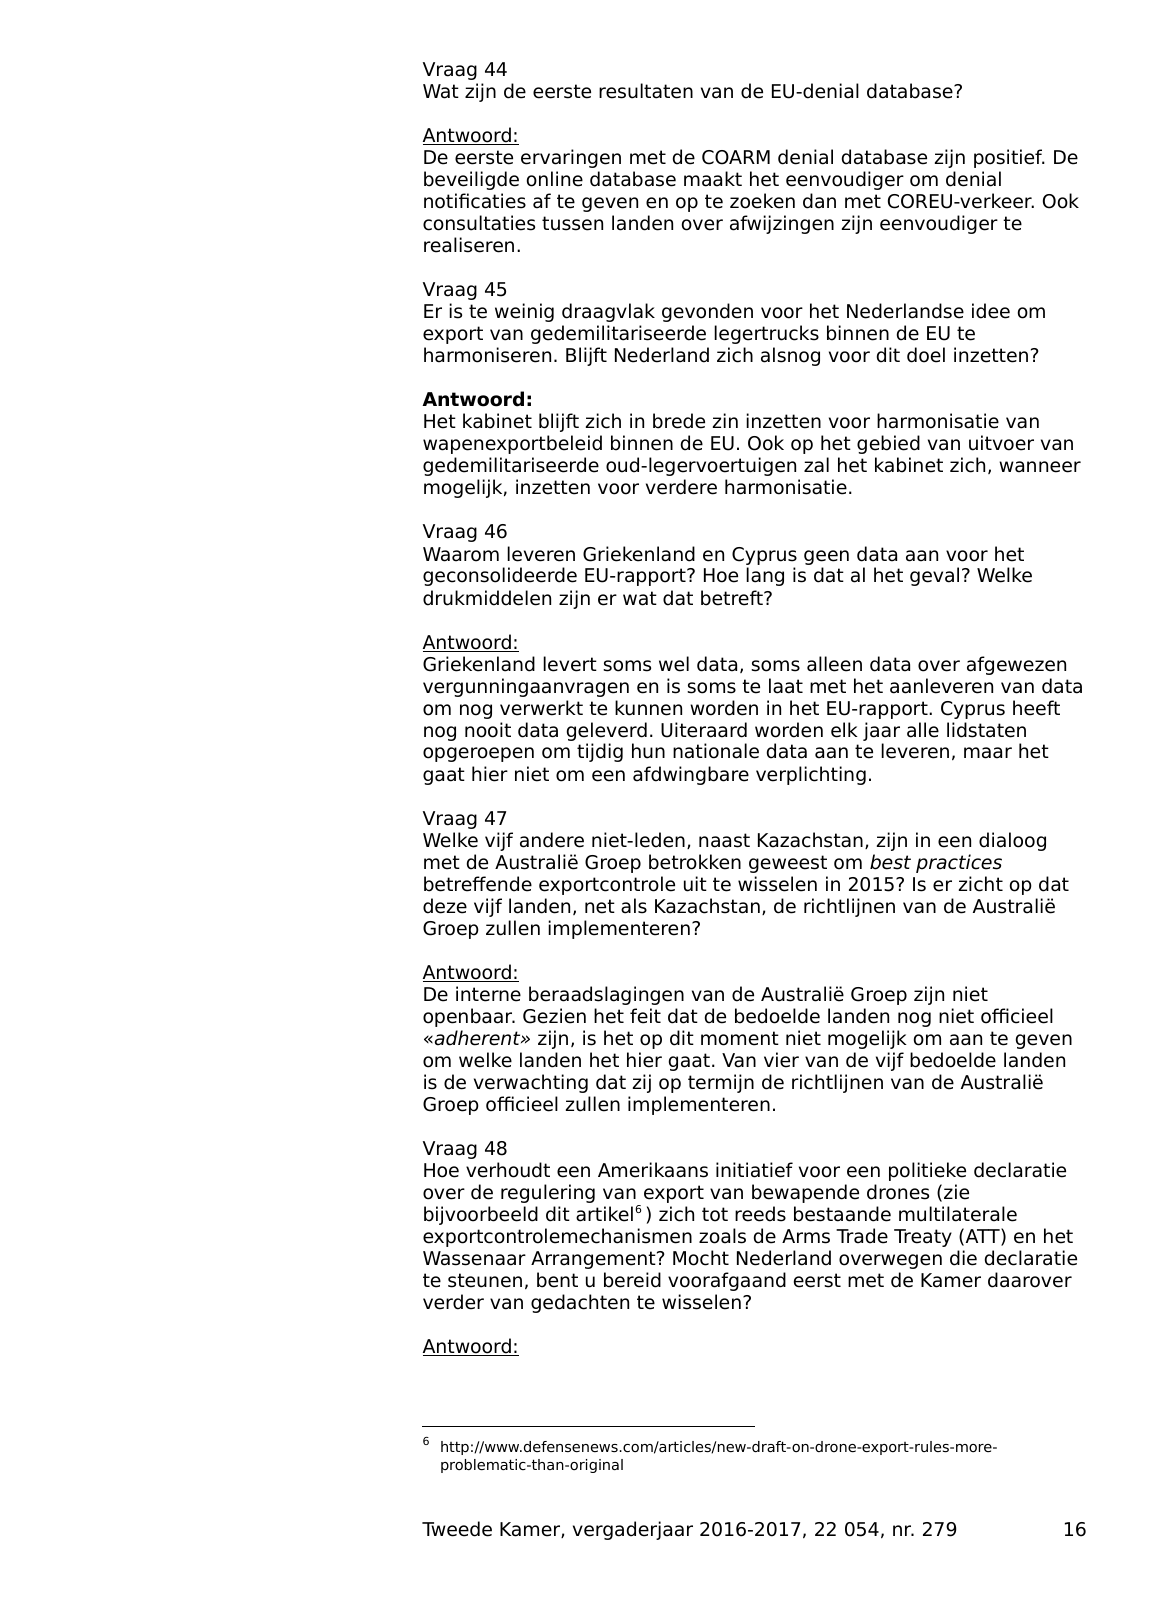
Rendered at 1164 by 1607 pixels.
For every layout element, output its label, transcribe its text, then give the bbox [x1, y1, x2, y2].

text Hoe verhoudt een Amerikaans initiatief voor een politieke declaratie over de regulering van export van bewapende drones (zie bijvoorbeeld dit artikel) zich tot reeds bestaande multilaterale exportcontrolemechanismen zoals de Arms Trade Treaty (ATT) en het Wassenaar Arrangement? Mocht Nederland overwegen die declaratie te steunen, bent u bereid voorafgaand eerst met de Kamer daarover verder van gedachten te wisselen? [422, 1160, 1087, 1313]
text Het kabinet blijft zich in brede zin inzetten voor harmonisatie van wapenexportbeleid binnen de EU. Ook op het gebied van uitvoer van gedemilitariseerde oud-legervoertuigen zal het kabinet zich, wanneer mogelijk, inzetten voor verdere harmonisatie. [422, 411, 1087, 499]
text Vraag 44 [422, 59, 1087, 81]
text Antwoord: [422, 125, 1087, 147]
text Griekenland levert soms wel data, soms alleen data over afgewezen vergunningaanvragen en is soms te laat met het aanleveren van data om nog verwerkt te kunnen worden in het EU-rapport. Cyprus heeft nog nooit data geleverd. Uiteraard worden elk jaar alle lidstaten opgeroepen om tijdig hun nationale data aan te leveren, maar het gaat hier niet om een afdwingbare verplichting. [422, 653, 1087, 785]
text De interne beraadslagingen van de Australië Groep zijn niet openbaar. Gezien het feit dat de bedoelde landen nog niet officieel «adherent» zijn, is het op dit moment niet mogelijk om aan te geven om welke landen het hier gaat. Van vier van de vijf bedoelde landen is de verwachting dat zij op termijn de richtlijnen van de Australië Groep officieel zullen implementeren. [422, 984, 1087, 1116]
text Vraag 45 [422, 279, 1087, 301]
text Antwoord: [422, 962, 1087, 984]
text Vraag 48 [422, 1138, 1087, 1160]
text Antwoord: [422, 389, 1087, 411]
text De eerste ervaringen met de COARM denial database zijn positief. De beveiligde online database maakt het eenvoudiger om denial notificaties af te geven en op te zoeken dan met COREU-verkeer. Ook consultaties tussen landen over afwijzingen zijn eenvoudiger te realiseren. [422, 147, 1087, 257]
text Wat zijn de eerste resultaten van de EU-denial database? [422, 81, 1087, 103]
text http://www.defensenews.com/articles/new-draft-on-drone-export-rules-more-problematic-than-original [422, 1435, 1087, 1474]
text Antwoord: [422, 1336, 1087, 1358]
text Antwoord: [422, 632, 1087, 653]
text Welke vijf andere niet-leden, naast Kazachstan, zijn in een dialoog met de Australië Groep betrokken geweest om best practices betreffende exportcontrole uit te wisselen in 2015? Is er zicht op dat deze vijf landen, net als Kazachstan, de richtlijnen van de Australië Groep zullen implementeren? [422, 829, 1087, 939]
text Waarom leveren Griekenland en Cyprus geen data aan voor het geconsolideerde EU-rapport? Hoe lang is dat al het geval? Welke drukmiddelen zijn er wat dat betreft? [422, 543, 1087, 609]
text Vraag 46 [422, 521, 1087, 543]
text Vraag 47 [422, 808, 1087, 829]
text Er is te weinig draagvlak gevonden voor het Nederlandse idee om export van gedemilitariseerde legertrucks binnen de EU te harmoniseren. Blijft Nederland zich alsnog voor dit doel inzetten? [422, 301, 1087, 367]
